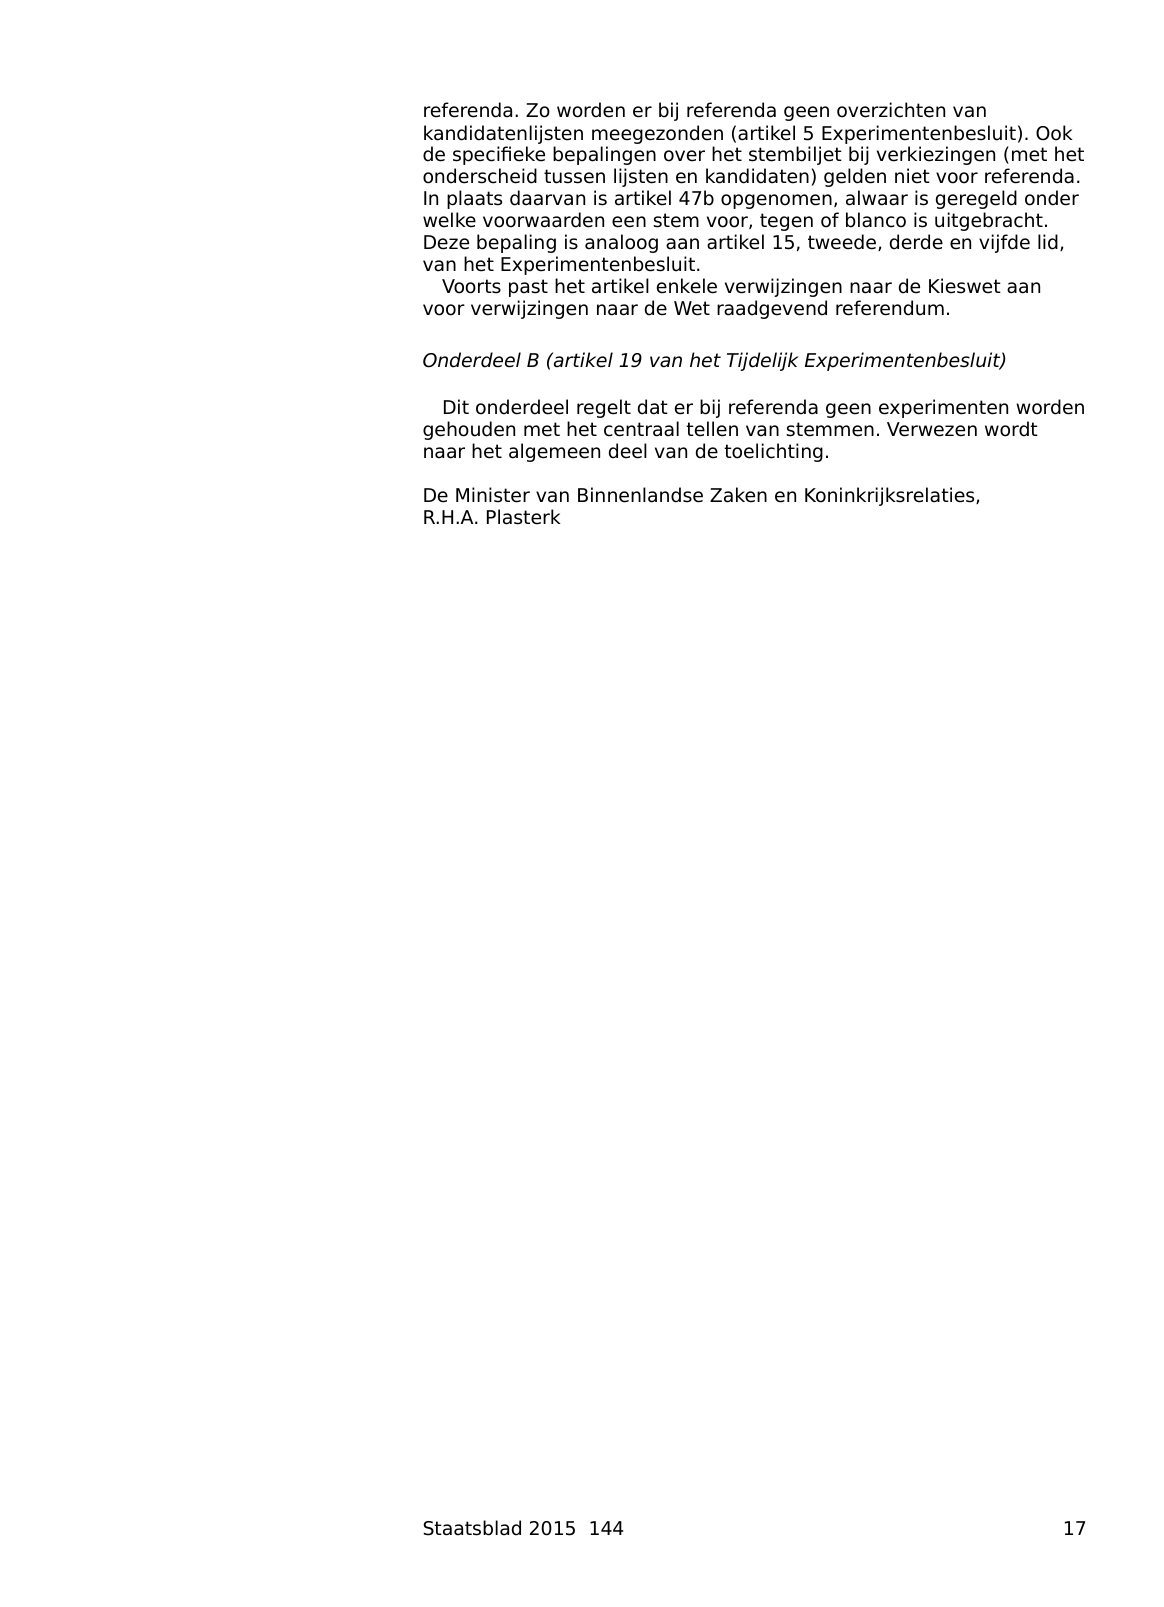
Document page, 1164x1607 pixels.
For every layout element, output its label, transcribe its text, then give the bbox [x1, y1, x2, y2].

text referenda. Zo worden er bij referenda geen overzichten van kandidatenlijsten meegezonden (artikel 5 Experimentenbesluit). Ook de specifieke bepalingen over het stembiljet bij verkiezingen (met het onderscheid tussen lijsten en kandidaten) gelden niet voor referenda. In plaats daarvan is artikel 47b opgenomen, alwaar is geregeld onder welke voorwaarden een stem voor, tegen of blanco is uitgebracht. Deze bepaling is analoog aan artikel 15, tweede, derde en vijfde lid, van het Experimentenbesluit. [422, 100, 1087, 276]
text Voorts past het artikel enkele verwijzingen naar de Kieswet aan voor verwijzingen naar de Wet raadgevend referendum. [422, 276, 1087, 320]
text Dit onderdeel regelt dat er bij referenda geen experimenten worden gehouden met het centraal tellen van stemmen. Verwezen wordt naar het algemeen deel van de toelichting. [422, 397, 1087, 463]
subtitle Onderdeel B (artikel 19 van het Tijdelijk Experimentenbesluit) [422, 350, 1087, 372]
text De Minister van Binnenlandse Zaken en Koninkrijksrelaties, R.H.A. Plasterk [422, 485, 1087, 529]
